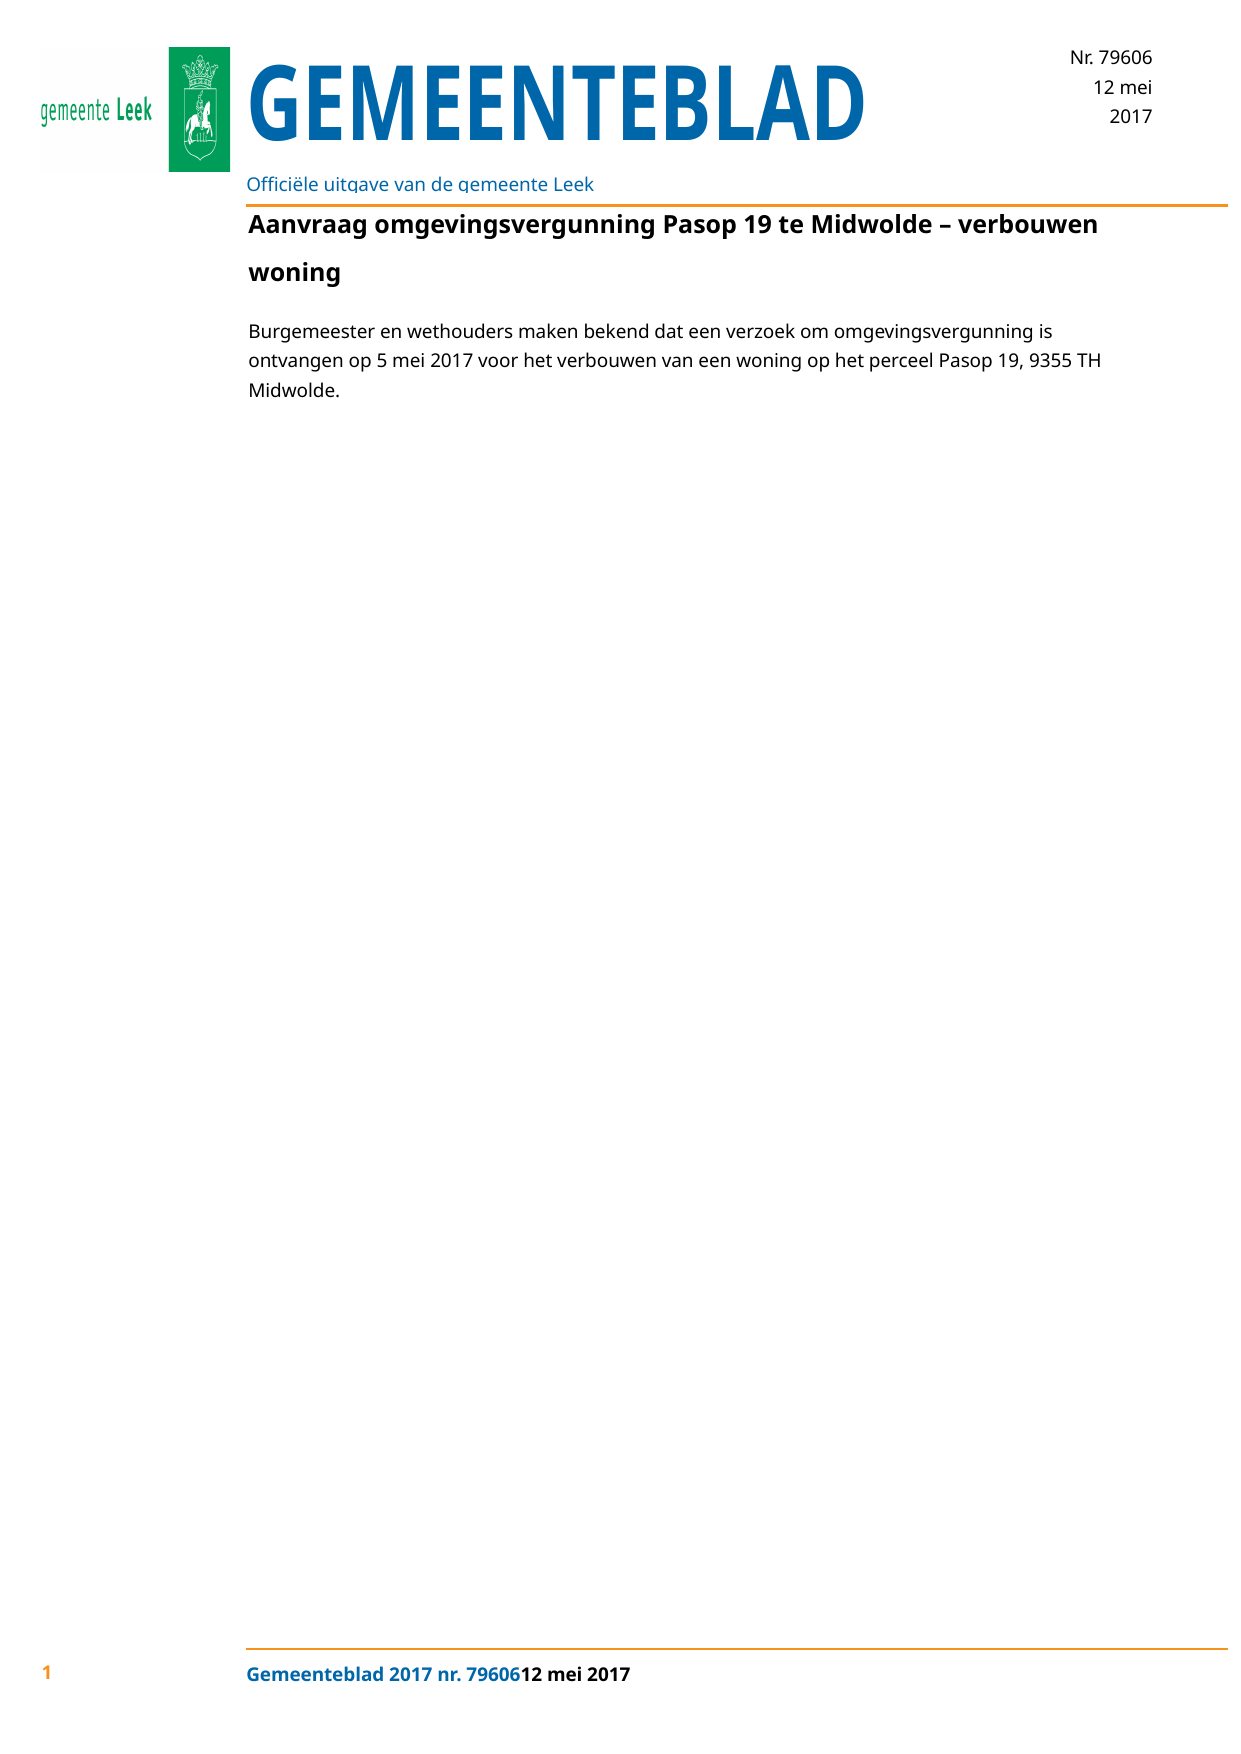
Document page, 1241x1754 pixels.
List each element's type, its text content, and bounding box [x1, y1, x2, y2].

text Burgemeester en wethouders maken bekend dat een verzoek om omgevingsvergunning is ontvangen op 5 mei 2017 voor het verbouwen van een woning op het perceel Pasop 19, 9355 TH Midwolde. [248, 318, 1152, 403]
picture [41, 47, 231, 172]
text Aanvraag omgevingsvergunning Pasop 19 te Midwolde – verbouwen woning [248, 207, 1152, 288]
